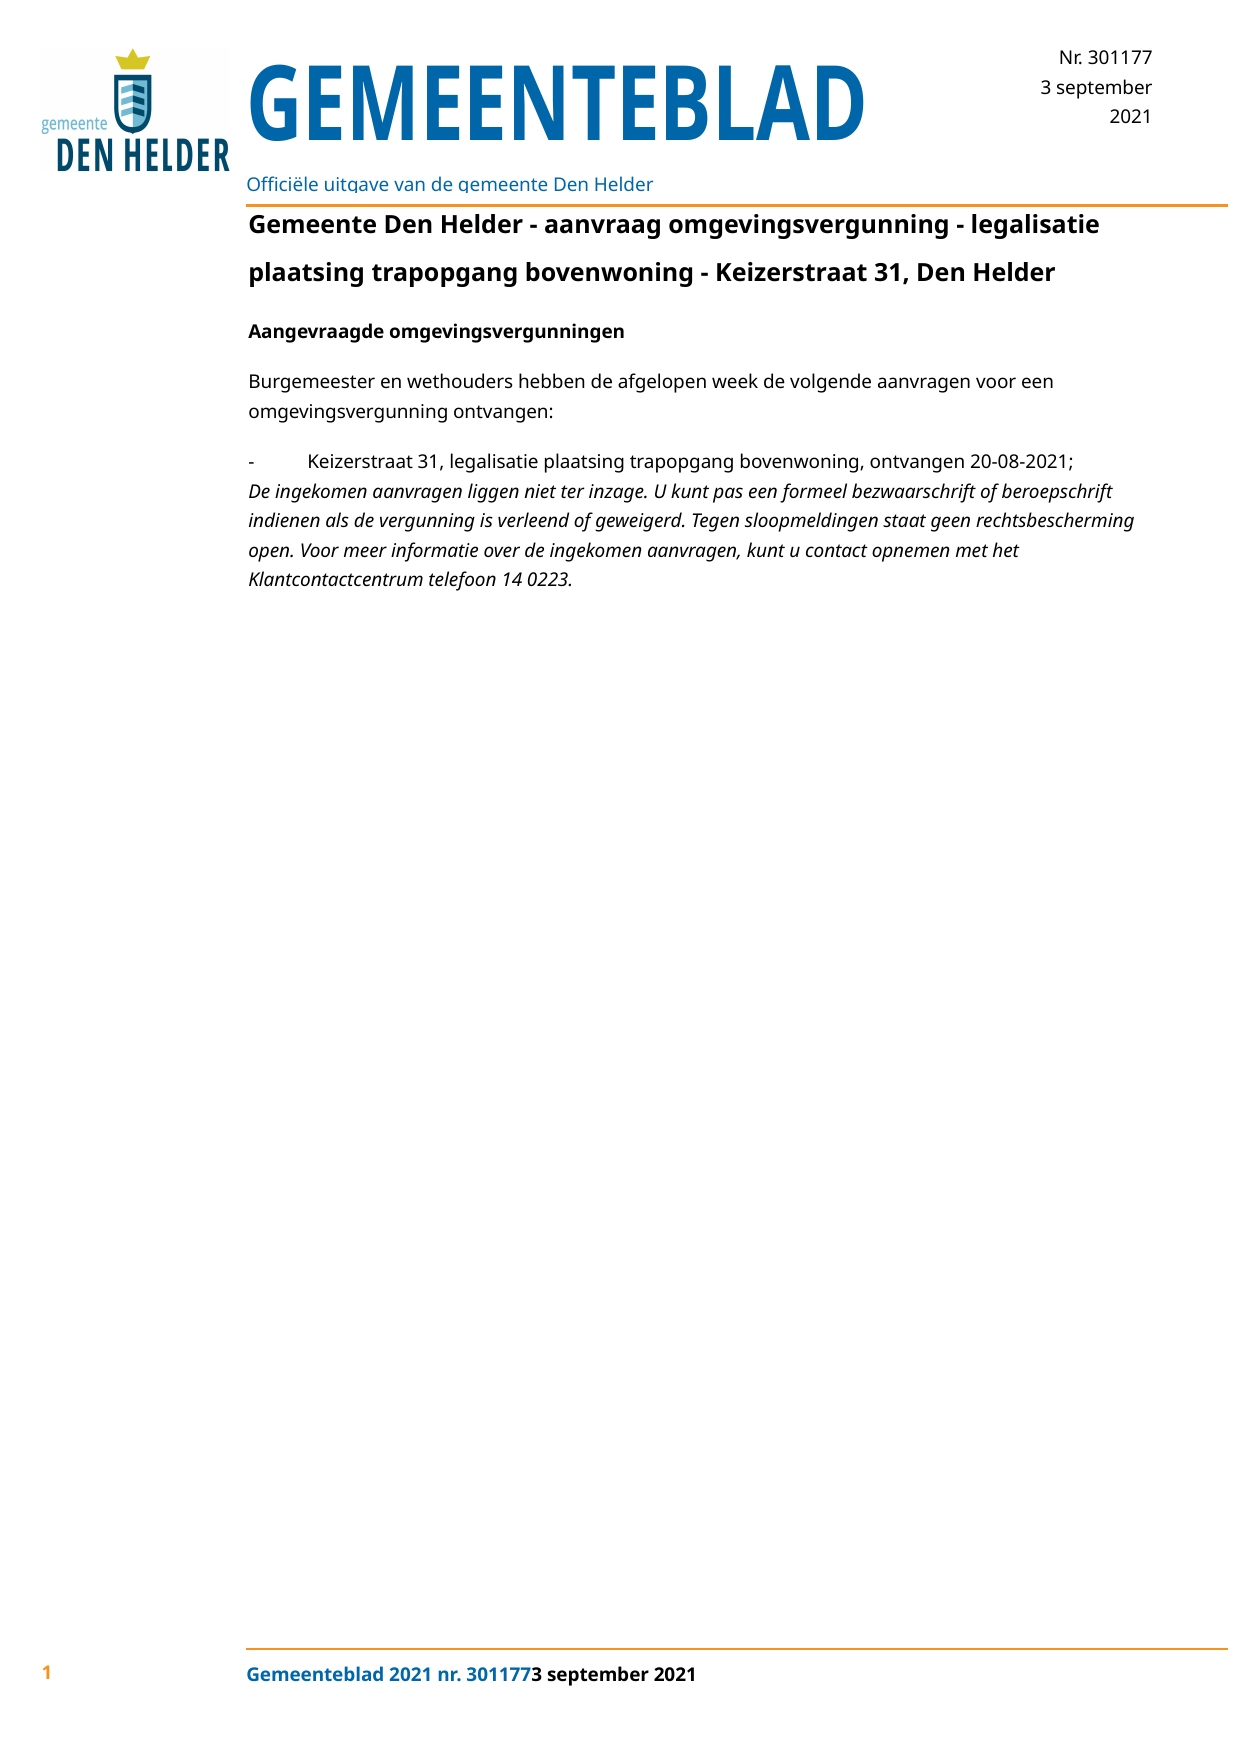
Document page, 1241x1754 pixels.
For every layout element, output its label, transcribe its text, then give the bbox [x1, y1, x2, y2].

text De ingekomen aanvragen liggen niet ter inzage. U kunt pas een formeel bezwaarschrift of beroepschrift indienen als de vergunning is verleend of geweigerd. Tegen sloopmeldingen staat geen rechtsbescherming open. Voor meer informatie over de ingekomen aanvragen, kunt u contact opnemen met het Klantcontactcentrum telefoon 14 0223. [248, 478, 1152, 592]
picture [130, 157, 135, 172]
text Gemeente Den Helder - aanvraag omgevingsvergunning - legalisatie plaatsing trapopgang bovenwoning - Keizerstraat 31, Den Helder [248, 207, 1152, 288]
picture [100, 154, 106, 172]
text Burgemeester en wethouders hebben de afgelopen week de volgende aanvragen voor een omgevingsvergunning ontvangen: [248, 368, 1152, 424]
picture [220, 160, 224, 172]
picture [63, 144, 68, 165]
text Aangevraagde omgevingsvergunningen [248, 318, 1152, 344]
list Keizerstraat 31, legalisatie plaatsing trapopgang bovenwoning, ontvangen 20-08-2021; [248, 448, 1152, 474]
picture [41, 47, 231, 172]
picture [182, 144, 187, 165]
